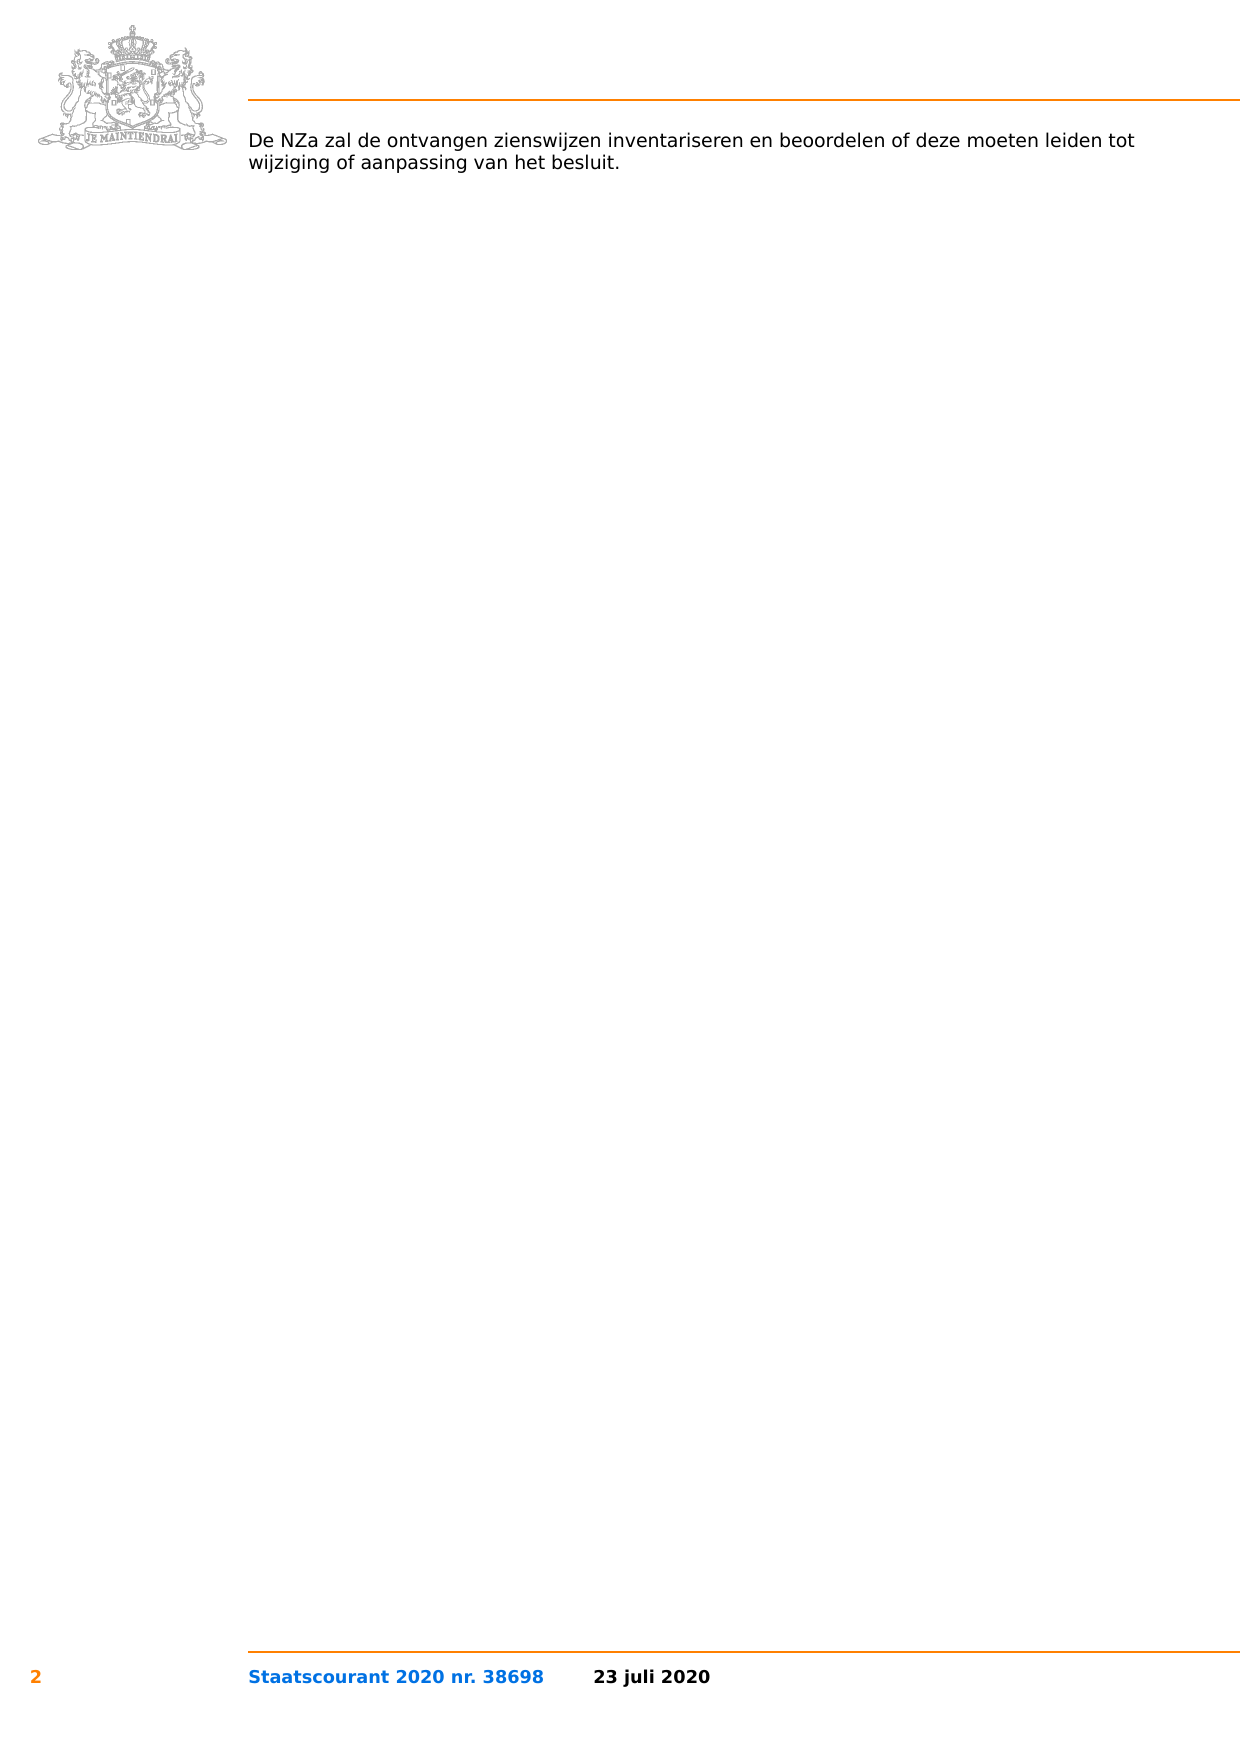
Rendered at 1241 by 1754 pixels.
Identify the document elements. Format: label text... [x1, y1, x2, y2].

picture [38, 25, 227, 150]
text De NZa zal de ontvangen zienswijzen inventariseren en beoordelen of deze moeten leiden tot wijziging of aanpassing van het besluit. [248, 130, 1163, 174]
